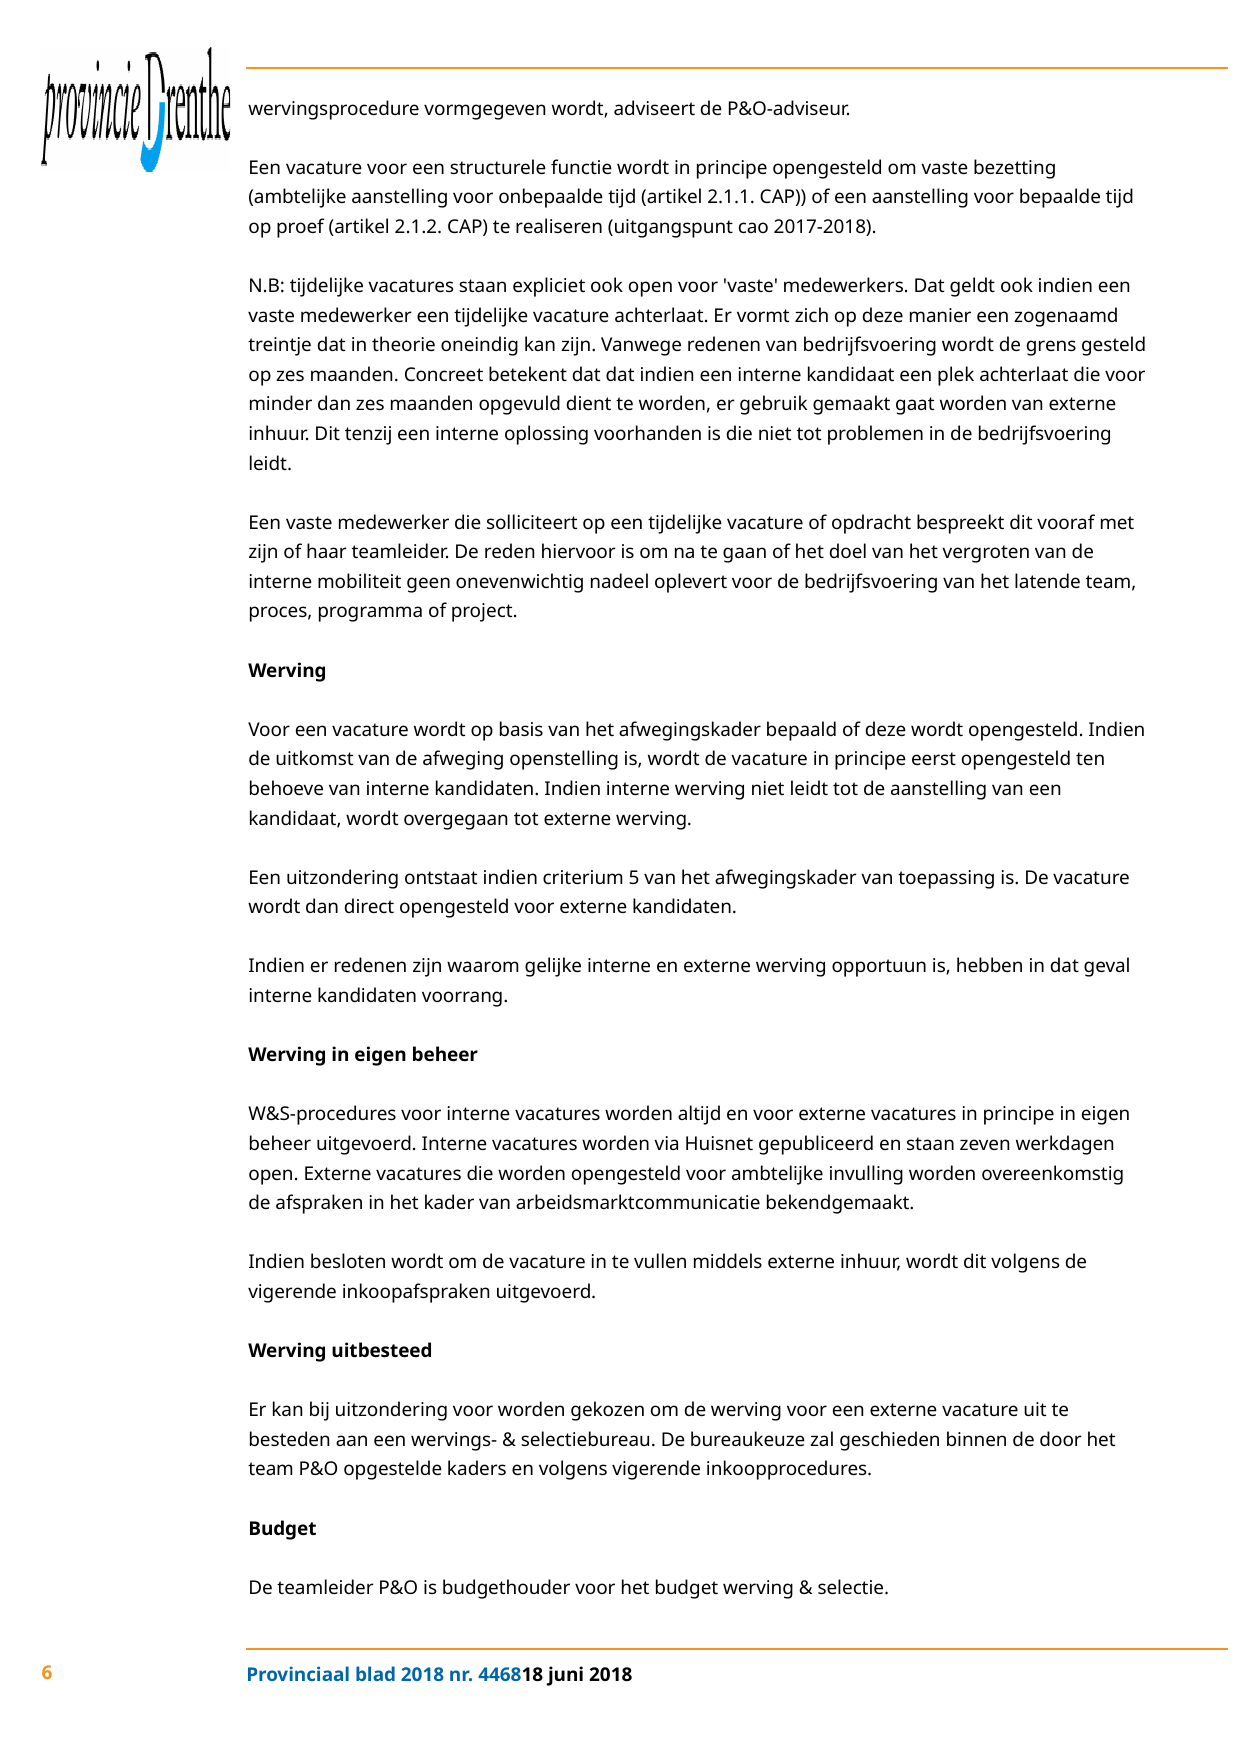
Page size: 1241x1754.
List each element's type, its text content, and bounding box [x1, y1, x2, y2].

text Voor een vacature wordt op basis van het afwegingskader bepaald of deze wordt opengesteld. Indien de uitkomst van de afweging openstelling is, wordt de vacature in principe eerst opengesteld ten behoeve van interne kandidaten. Indien interne werving niet leidt tot de aanstelling van een kandidaat, wordt overgegaan tot externe werving. [248, 716, 1152, 831]
text Werving [248, 657, 1152, 683]
text wervingsprocedure vormgegeven wordt, adviseert de P&O-adviseur. [248, 95, 1152, 121]
picture [41, 47, 231, 172]
text Een vacature voor een structurele functie wordt in principe opengesteld om vaste bezetting (ambtelijke aanstelling voor onbepaalde tijd (artikel 2.1.1. CAP)) of een aanstelling voor bepaalde tijd op proef (artikel 2.1.2. CAP) te realiseren (uitgangspunt cao 2017-2018). [248, 154, 1152, 239]
text Indien besloten wordt om de vacature in te vullen middels externe inhuur, wordt dit volgens de vigerende inkoopafspraken uitgevoerd. [248, 1248, 1152, 1304]
text Budget [248, 1515, 1152, 1541]
text Een vaste medewerker die solliciteert op een tijdelijke vacature of opdracht bespreekt dit vooraf met zijn of haar teamleider. De reden hiervoor is om na te gaan of het doel van het vergroten van de interne mobiliteit geen onevenwichtig nadeel oplevert voor de bedrijfsvoering van het latende team, proces, programma of project. [248, 509, 1152, 623]
text W&S-procedures voor interne vacatures worden altijd en voor externe vacatures in principe in eigen beheer uitgevoerd. Interne vacatures worden via Huisnet gepubliceerd en staan zeven werkdagen open. Externe vacatures die worden opengesteld voor ambtelijke invulling worden overeenkomstig de afspraken in het kader van arbeidsmarktcommunicatie bekendgemaakt. [248, 1101, 1152, 1215]
text De teamleider P&O is budgethouder voor het budget werving & selectie. [248, 1574, 1152, 1600]
text N.B: tijdelijke vacatures staan expliciet ook open voor 'vaste' medewerkers. Dat geldt ook indien een vaste medewerker een tijdelijke vacature achterlaat. Er vormt zich op deze manier een zogenaamd treintje dat in theorie oneindig kan zijn. Vanwege redenen van bedrijfsvoering wordt de grens gesteld op zes maanden. Concreet betekent dat dat indien een interne kandidaat een plek achterlaat die voor minder dan zes maanden opgevuld dient te worden, er gebruik gemaakt gaat worden van externe inhuur. Dit tenzij een interne oplossing voorhanden is die niet tot problemen in de bedrijfsvoering leidt. [248, 272, 1152, 476]
text Er kan bij uitzondering voor worden gekozen om de werving voor een externe vacature uit te besteden aan een wervings- & selectiebureau. De bureaukeuze zal geschieden binnen de door het team P&O opgestelde kaders en volgens vigerende inkoopprocedures. [248, 1396, 1152, 1481]
text Werving uitbesteed [248, 1337, 1152, 1363]
text Werving in eigen beheer [248, 1041, 1152, 1067]
text Indien er redenen zijn waarom gelijke interne en externe werving opportuun is, hebben in dat geval interne kandidaten voorrang. [248, 953, 1152, 1008]
text Een uitzondering ontstaat indien criterium 5 van het afwegingskader van toepassing is. De vacature wordt dan direct opengesteld voor externe kandidaten. [248, 864, 1152, 919]
